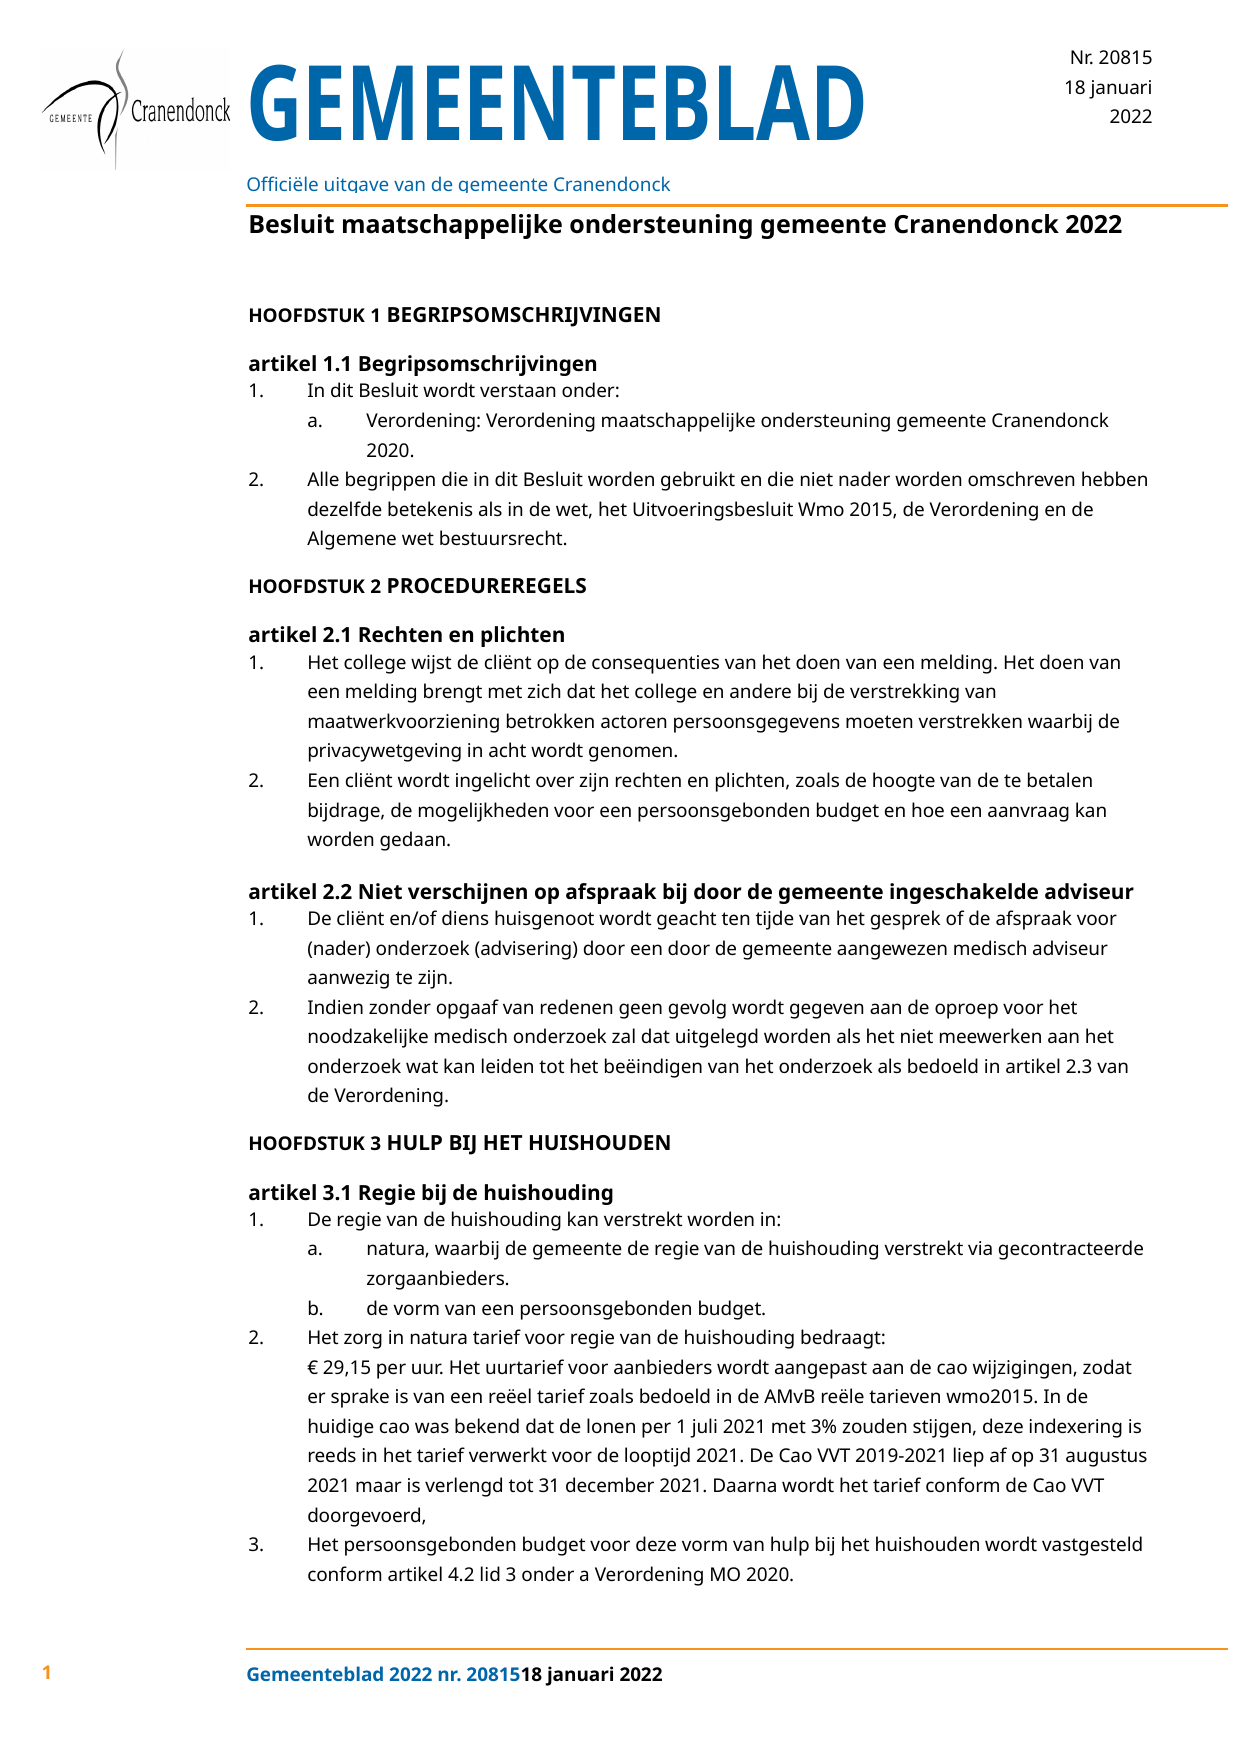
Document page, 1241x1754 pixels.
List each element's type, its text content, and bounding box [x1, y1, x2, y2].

text HOOFDSTUK 1 BEGRIPSOMSCHRIJVINGEN [248, 300, 1152, 328]
list natura, waarbij de gemeente de regie van de huishouding verstrekt via gecontracteerde zorgaanbieders. [307, 1236, 1152, 1291]
list € 29,15 per uur. Het uurtarief voor aanbieders wordt aangepast aan de cao wijzigingen, zodat er sprake is van een reëel tarief zoals bedoeld in de AMvB reële tarieven wmo2015. In de huidige cao was bekend dat de lonen per 1 juli 2021 met 3% zouden stijgen, deze indexering is reeds in het tarief verwerkt voor de looptijd 2021. De Cao VVT 2019-2021 liep af op 31 augustus 2021 maar is verlengd tot 31 december 2021. Daarna wordt het tarief conform de Cao VVT doorgevoerd, [248, 1354, 1152, 1528]
text HOOFDSTUK 3 HULP BIJ HET HUISHOUDEN [248, 1128, 1152, 1157]
list De cliënt en/of diens huisgenoot wordt geacht ten tijde van het gesprek of de afspraak voor (nader) onderzoek (advisering) door een door de gemeente aangewezen medisch adviseur aanwezig te zijn. [248, 905, 1152, 990]
list de vorm van een persoonsgebonden budget. [307, 1295, 1152, 1321]
list Een cliënt wordt ingelicht over zijn rechten en plichten, zoals de hoogte van de te betalen bijdrage, de mogelijkheden voor een persoonsgebonden budget en hoe een aanvraag kan worden gedaan. [248, 767, 1152, 852]
text Besluit maatschappelijke ondersteuning gemeente Cranendonck 2022 [248, 207, 1152, 241]
text artikel 2.2 Niet verschijnen op afspraak bij door de gemeente ingeschakelde adviseur [248, 877, 1152, 905]
list In dit Besluit wordt verstaan onder: [248, 378, 1152, 403]
picture [41, 47, 231, 172]
list Verordening: Verordening maatschappelijke ondersteuning gemeente Cranendonck 2020. [307, 407, 1152, 462]
list Indien zonder opgaaf van redenen geen gevolg wordt gegeven aan de oproep voor het noodzakelijke medisch onderzoek zal dat uitgelegd worden als het niet meewerken aan het onderzoek wat kan leiden tot het beëindigen van het onderzoek als bedoeld in artikel 2.3 van de Verordening. [248, 994, 1152, 1108]
list Het college wijst de cliënt op de consequenties van het doen van een melding. Het doen van een melding brengt met zich dat het college en andere bij de verstrekking van maatwerkvoorziening betrokken actoren persoonsgegevens moeten verstrekken waarbij de privacywetgeving in acht wordt genomen. [248, 649, 1152, 763]
text artikel 1.1 Begripsomschrijvingen [248, 349, 1152, 378]
list Het zorg in natura tarief voor regie van de huishouding bedraagt: [248, 1324, 1152, 1350]
list De regie van de huishouding kan verstrekt worden in: [248, 1206, 1152, 1232]
list Het persoonsgebonden budget voor deze vorm van hulp bij het huishouden wordt vastgesteld conform artikel 4.2 lid 3 onder a Verordening MO 2020. [248, 1531, 1152, 1587]
text HOOFDSTUK 2 PROCEDUREREGELS [248, 571, 1152, 599]
text artikel 3.1 Regie bij de huishouding [248, 1178, 1152, 1206]
list Alle begrippen die in dit Besluit worden gebruikt en die niet nader worden omschreven hebben dezelfde betekenis als in de wet, het Uitvoeringsbesluit Wmo 2015, de Verordening en de Algemene wet bestuursrecht. [248, 466, 1152, 551]
text artikel 2.1 Rechten en plichten [248, 620, 1152, 649]
